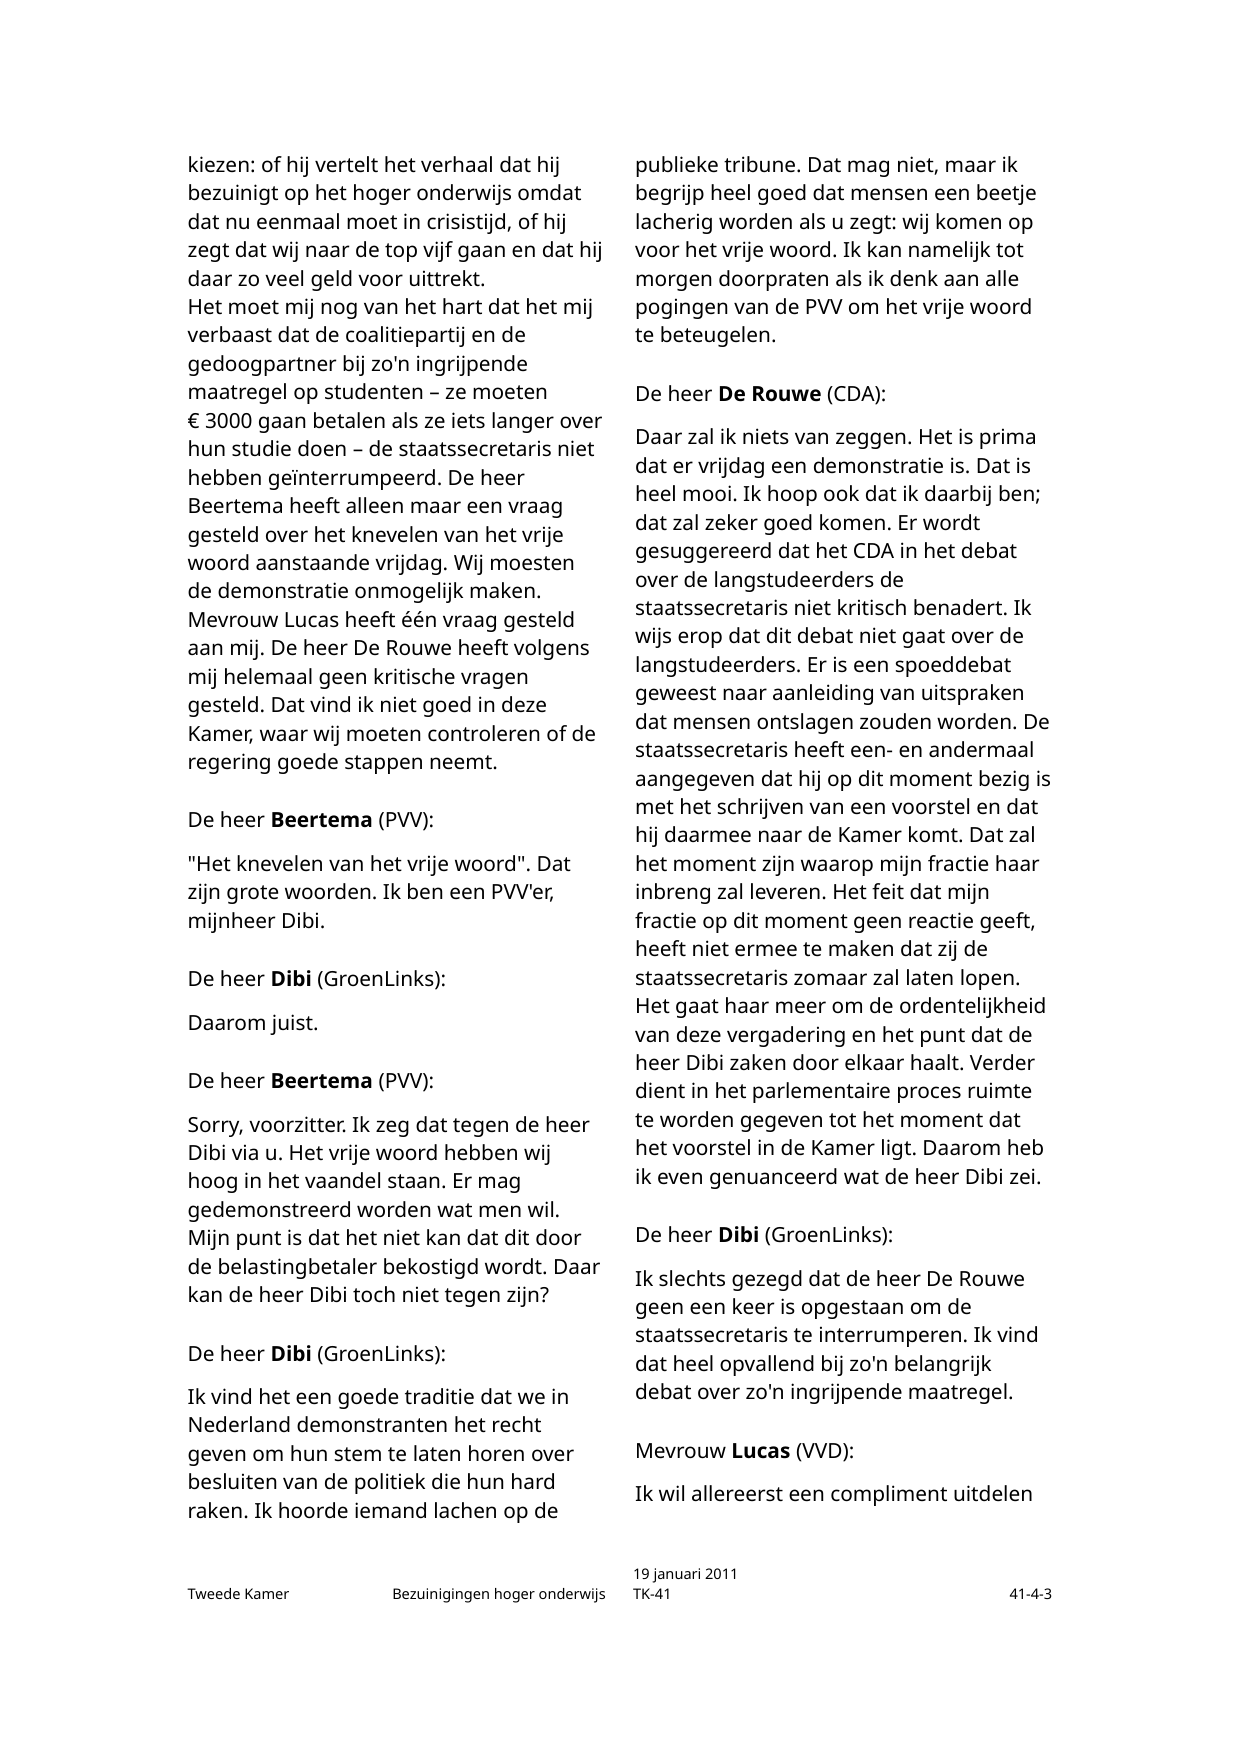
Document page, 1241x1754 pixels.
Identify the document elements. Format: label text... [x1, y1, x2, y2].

text Ik slechts gezegd dat de heer De Rouwe geen een keer is opgestaan om de staatssecretaris te interrumperen. Ik vind dat heel opvallend bij zo'n belangrijk debat over zo'n ingrijpende maatregel. [635, 1264, 1053, 1406]
text De heer Dibi (GroenLinks): [635, 1220, 1053, 1249]
text De heer Dibi (GroenLinks): [187, 964, 605, 993]
text Daar zal ik niets van zeggen. Het is prima dat er vrijdag een demonstratie is. Dat is heel mooi. Ik hoop ook dat ik daarbij ben; dat zal zeker goed komen. Er wordt gesuggereerd dat het CDA in het debat over de langstudeerders de staatssecretaris niet kritisch benadert. Ik wijs erop dat dit debat niet gaat over de langstudeerders. Er is een spoeddebat geweest naar aanleiding van uitspraken dat mensen ontslagen zouden worden. De staatssecretaris heeft een- en andermaal aangegeven dat hij op dit moment bezig is met het schrijven van een voorstel en dat hij daarmee naar de Kamer komt. Dat zal het moment zijn waarop mijn fractie haar inbreng zal leveren. Het feit dat mijn fractie op dit moment geen reactie geeft, heeft niet ermee te maken dat zij de staatssecretaris zomaar zal laten lopen. Het gaat haar meer om de ordentelijkheid van deze vergadering en het punt dat de heer Dibi zaken door elkaar haalt. Verder dient in het parlementaire proces ruimte te worden gegeven tot het moment dat het voorstel in de Kamer ligt. Daarom heb ik even genuanceerd wat de heer Dibi zei. [635, 422, 1053, 1190]
text De heer Dibi (GroenLinks): [187, 1339, 605, 1367]
text Mevrouw Lucas (VVD): [635, 1436, 1053, 1464]
text De heer De Rouwe (CDA): [635, 379, 1053, 407]
text kiezen: of hij vertelt het verhaal dat hij bezuinigt op het hoger onderwijs omdat dat nu eenmaal moet in crisistijd, of hij zegt dat wij naar de top vijf gaan en dat hij daar zo veel geld voor uittrekt. [187, 150, 605, 292]
text publieke tribune. Dat mag niet, maar ik begrijp heel goed dat mensen een beetje lacherig worden als u zegt: wij komen op voor het vrije woord. Ik kan namelijk tot morgen doorpraten als ik denk aan alle pogingen van de PVV om het vrije woord te beteugelen. [635, 150, 1053, 349]
text Ik vind het een goede traditie dat we in Nederland demonstranten het recht geven om hun stem te laten horen over besluiten van de politiek die hun hard raken. Ik hoorde iemand lachen op de [187, 1382, 605, 1524]
text Daarom juist. [187, 1008, 605, 1036]
text De heer Beertema (PVV): [187, 1066, 605, 1095]
text "Het knevelen van het vrije woord". Dat zijn grote woorden. Ik ben een PVV'er, mijnheer Dibi. [187, 849, 605, 934]
text Ik wil allereerst een compliment uitdelen [635, 1479, 1053, 1508]
text Het moet mij nog van het hart dat het mij verbaast dat de coalitiepartij en de gedoogpartner bij zo'n ingrijpende maatregel op studenten – ze moeten € 3000 gaan betalen als ze iets langer over hun studie doen – de staatssecretaris niet hebben geïnterrumpeerd. De heer Beertema heeft alleen maar een vraag gesteld over het knevelen van het vrije woord aanstaande vrijdag. Wij moesten de demonstratie onmogelijk maken. Mevrouw Lucas heeft één vraag gesteld aan mij. De heer De Rouwe heeft volgens mij helemaal geen kritische vragen gesteld. Dat vind ik niet goed in deze Kamer, waar wij moeten controleren of de regering goede stappen neemt. [187, 292, 605, 776]
text Sorry, voorzitter. Ik zeg dat tegen de heer Dibi via u. Het vrije woord hebben wij hoog in het vaandel staan. Er mag gedemonstreerd worden wat men wil. Mijn punt is dat het niet kan dat dit door de belastingbetaler bekostigd wordt. Daar kan de heer Dibi toch niet tegen zijn? [187, 1110, 605, 1309]
text De heer Beertema (PVV): [187, 806, 605, 834]
